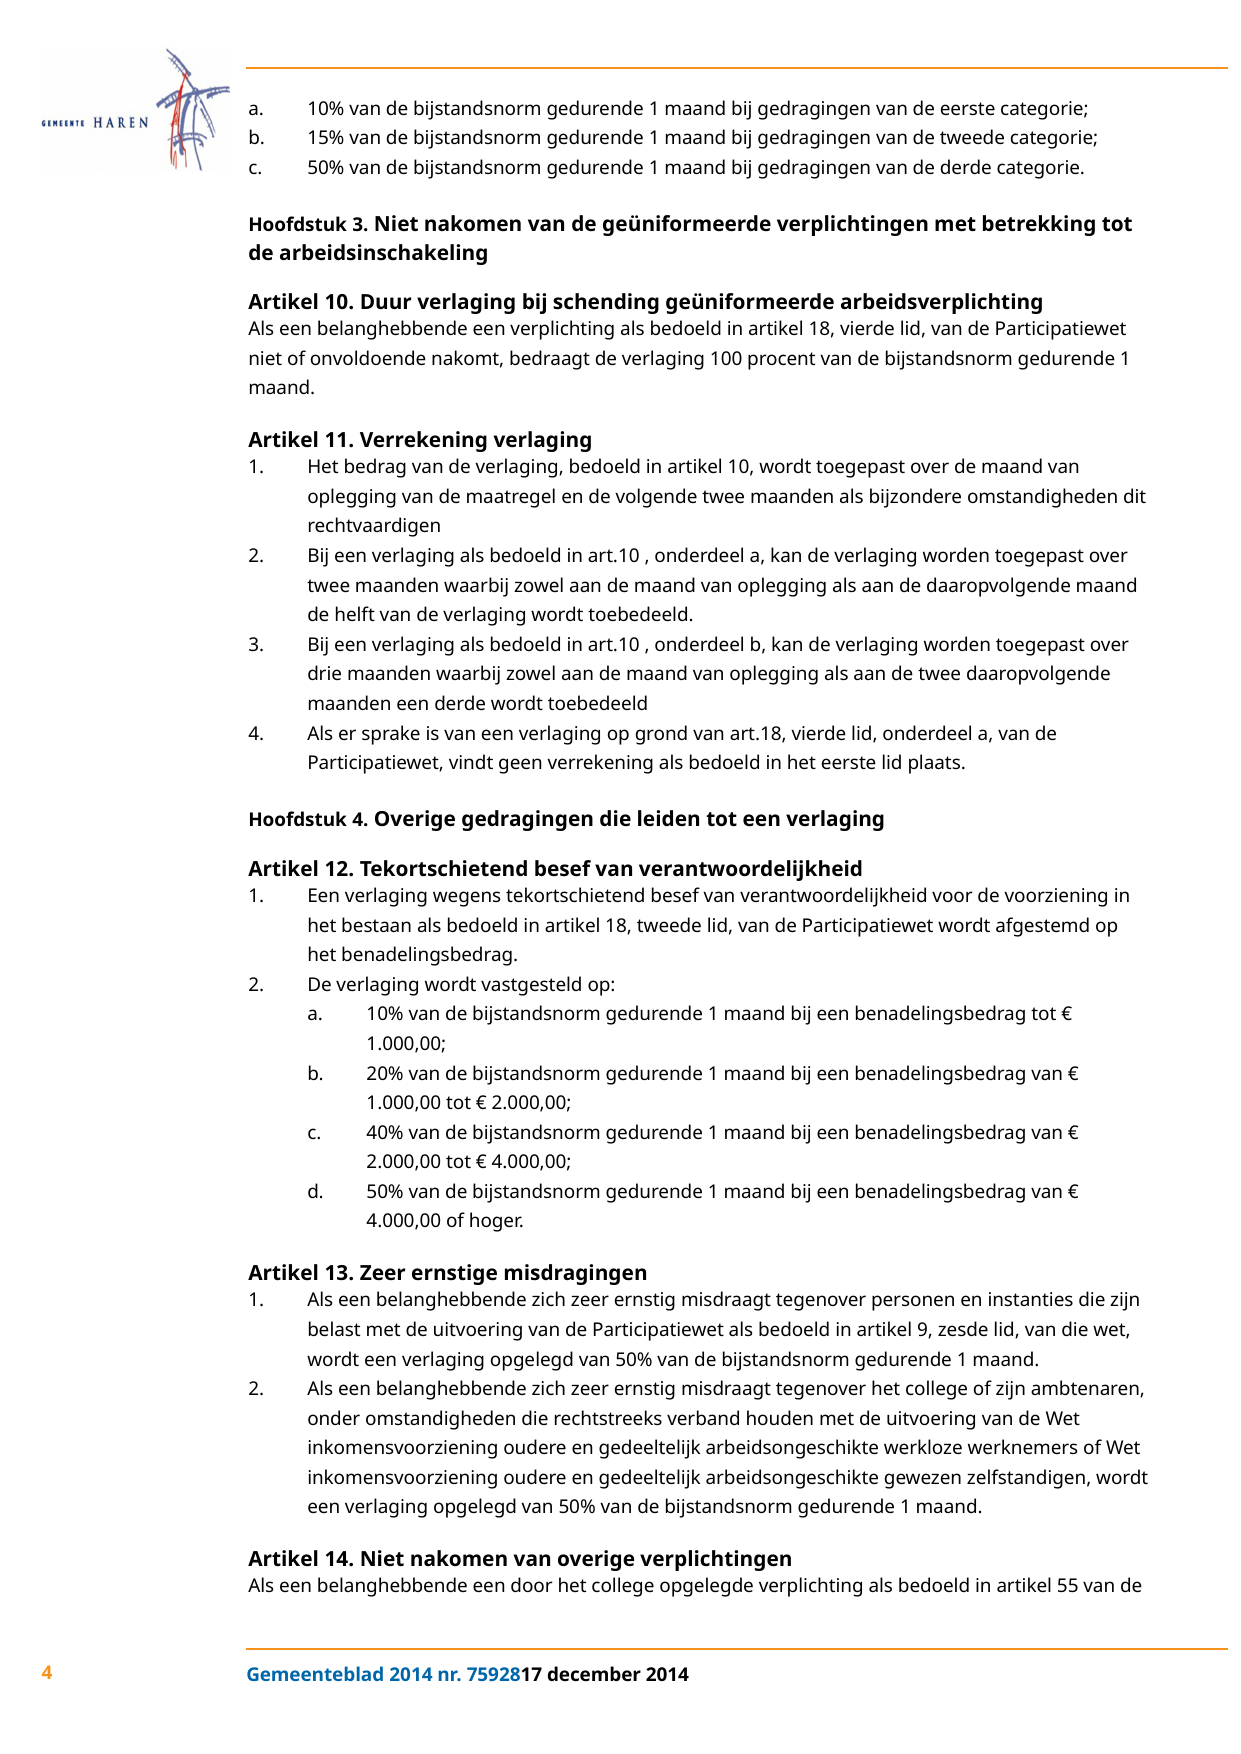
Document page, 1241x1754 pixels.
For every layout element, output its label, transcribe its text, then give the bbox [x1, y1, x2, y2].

list 15% van de bijstandsnorm gedurende 1 maand bij gedragingen van de tweede categorie; [248, 124, 1152, 150]
text Artikel 14. Niet nakomen van overige verplichtingen [248, 1544, 1152, 1572]
text Als een belanghebbende een verplichting als bedoeld in artikel 18, vierde lid, van de Participatiewet niet of onvoldoende nakomt, bedraagt de verlaging 100 procent van de bijstandsnorm gedurende 1 maand. [248, 315, 1152, 400]
list De verlaging wordt vastgesteld op: [248, 971, 1152, 997]
text Artikel 12. Tekortschietend besef van verantwoordelijkheid [248, 854, 1152, 882]
list Als een belanghebbende zich zeer ernstig misdraagt tegenover personen en instanties die zijn belast met de uitvoering van de Participatiewet als bedoeld in artikel 9, zesde lid, van die wet, wordt een verlaging opgelegd van 50% van de bijstandsnorm gedurende 1 maand. [248, 1287, 1152, 1371]
text Artikel 10. Duur verlaging bij schending geüniformeerde arbeidsverplichting [248, 287, 1152, 315]
text Hoofdstuk 4. Overige gedragingen die leiden tot een verlaging [248, 804, 1152, 833]
list 40% van de bijstandsnorm gedurende 1 maand bij een benadelingsbedrag van € 2.000,00 tot € 4.000,00; [307, 1119, 1152, 1174]
list Bij een verlaging als bedoeld in art.10 , onderdeel a, kan de verlaging worden toegepast over twee maanden waarbij zowel aan de maand van oplegging als aan de daaropvolgende maand de helft van de verlaging wordt toebedeeld. [248, 542, 1152, 627]
list 10% van de bijstandsnorm gedurende 1 maand bij een benadelingsbedrag tot € 1.000,00; [307, 1001, 1152, 1056]
list 50% van de bijstandsnorm gedurende 1 maand bij een benadelingsbedrag van € 4.000,00 of hoger. [307, 1178, 1152, 1233]
text Artikel 13. Zeer ernstige misdragingen [248, 1258, 1152, 1287]
text Als een belanghebbende een door het college opgelegde verplichting als bedoeld in artikel 55 van de [248, 1572, 1152, 1598]
text Artikel 11. Verrekening verlaging [248, 425, 1152, 453]
list Als een belanghebbende zich zeer ernstig misdraagt tegenover het college of zijn ambtenaren, onder omstandigheden die rechtstreeks verband houden met de uitvoering van de Wet inkomensvoorziening oudere en gedeeltelijk arbeidsongeschikte werkloze werknemers of Wet inkomensvoorziening oudere en gedeeltelijk arbeidsongeschikte gewezen zelfstandigen, wordt een verlaging opgelegd van 50% van de bijstandsnorm gedurende 1 maand. [248, 1375, 1152, 1519]
text Hoofdstuk 3. Niet nakomen van de geüniformeerde verplichtingen met betrekking tot de arbeidsinschakeling [248, 209, 1152, 266]
list Bij een verlaging als bedoeld in art.10 , onderdeel b, kan de verlaging worden toegepast over drie maanden waarbij zowel aan de maand van oplegging als aan de twee daaropvolgende maanden een derde wordt toebedeeld [248, 631, 1152, 716]
list 10% van de bijstandsnorm gedurende 1 maand bij gedragingen van de eerste categorie; [248, 95, 1152, 121]
list Het bedrag van de verlaging, bedoeld in artikel 10, wordt toegepast over de maand van oplegging van de maatregel en de volgende twee maanden als bijzondere omstandigheden dit rechtvaardigen [248, 453, 1152, 538]
list Een verlaging wegens tekortschietend besef van verantwoordelijkheid voor de voorziening in het bestaan als bedoeld in artikel 18, tweede lid, van de Participatiewet wordt afgestemd op het benadelingsbedrag. [248, 882, 1152, 967]
list 20% van de bijstandsnorm gedurende 1 maand bij een benadelingsbedrag van € 1.000,00 tot € 2.000,00; [307, 1060, 1152, 1115]
picture [41, 47, 231, 172]
list 50% van de bijstandsnorm gedurende 1 maand bij gedragingen van de derde categorie. [248, 154, 1152, 180]
list Als er sprake is van een verlaging op grond van art.18, vierde lid, onderdeel a, van de Participatiewet, vindt geen verrekening als bedoeld in het eerste lid plaats. [248, 720, 1152, 775]
